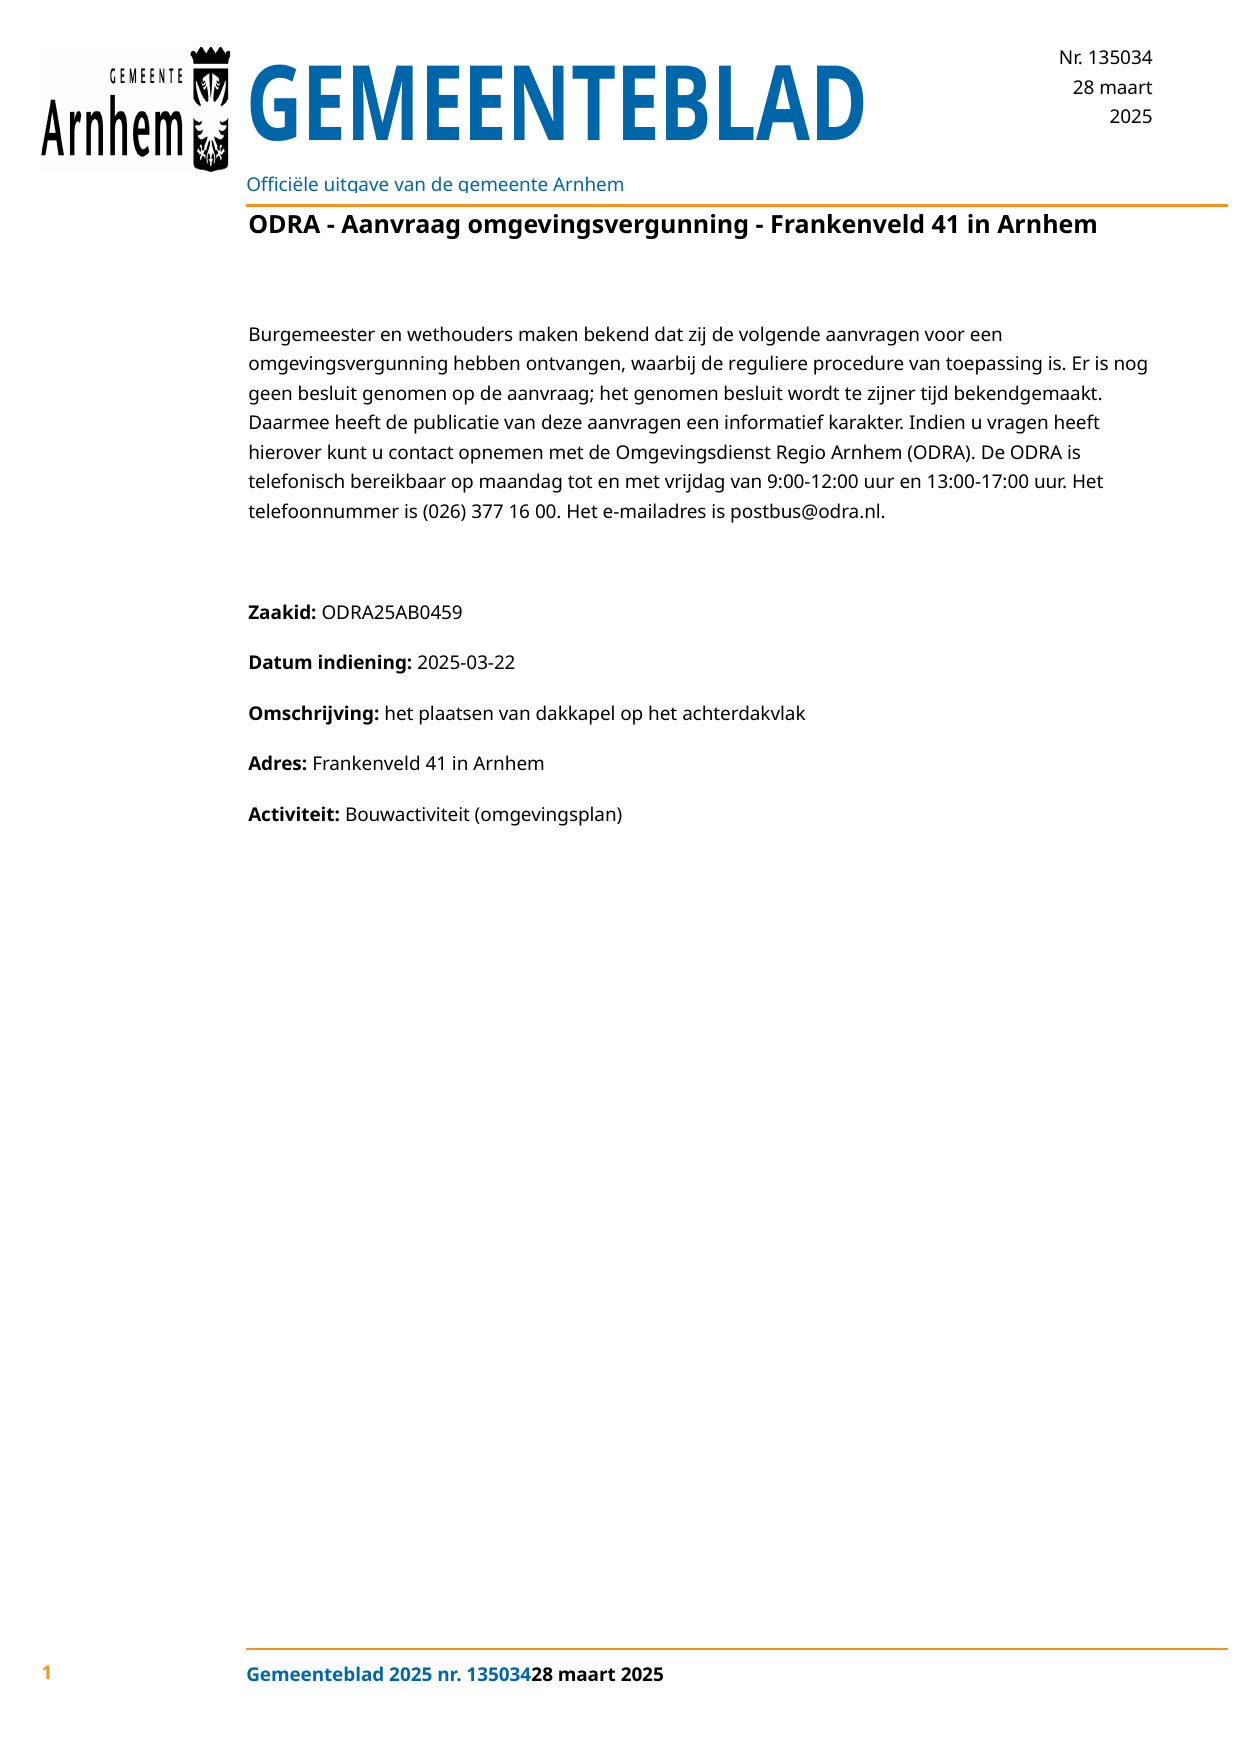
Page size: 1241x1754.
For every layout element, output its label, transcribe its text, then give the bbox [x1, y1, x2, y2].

text Zaakid: ODRA25AB0459 [248, 599, 1152, 625]
text Adres: Frankenveld 41 in Arnhem [248, 750, 1152, 776]
picture [41, 47, 231, 172]
text Omschrijving: het plaatsen van dakkapel op het achterdakvlak [248, 700, 1152, 726]
text Burgemeester en wethouders maken bekend dat zij de volgende aanvragen voor een omgevingsvergunning hebben ontvangen, waarbij de reguliere procedure van toepassing is. Er is nog geen besluit genomen op de aanvraag; het genomen besluit wordt te zijner tijd bekendgemaakt. Daarmee heeft de publicatie van deze aanvragen een informatief karakter. Indien u vragen heeft hierover kunt u contact opnemen met de Omgevingsdienst Regio Arnhem (ODRA). De ODRA is telefonisch bereikbaar op maandag tot en met vrijdag van 9:00-12:00 uur en 13:00-17:00 uur. Het telefoonnummer is (026) 377 16 00. Het e-mailadres is postbus@odra.nl. [248, 321, 1152, 524]
text Activiteit: Bouwactiviteit (omgevingsplan) [248, 801, 1152, 826]
text Datum indiening: 2025-03-22 [248, 649, 1152, 675]
text ODRA - Aanvraag omgevingsvergunning - Frankenveld 41 in Arnhem [248, 207, 1152, 241]
